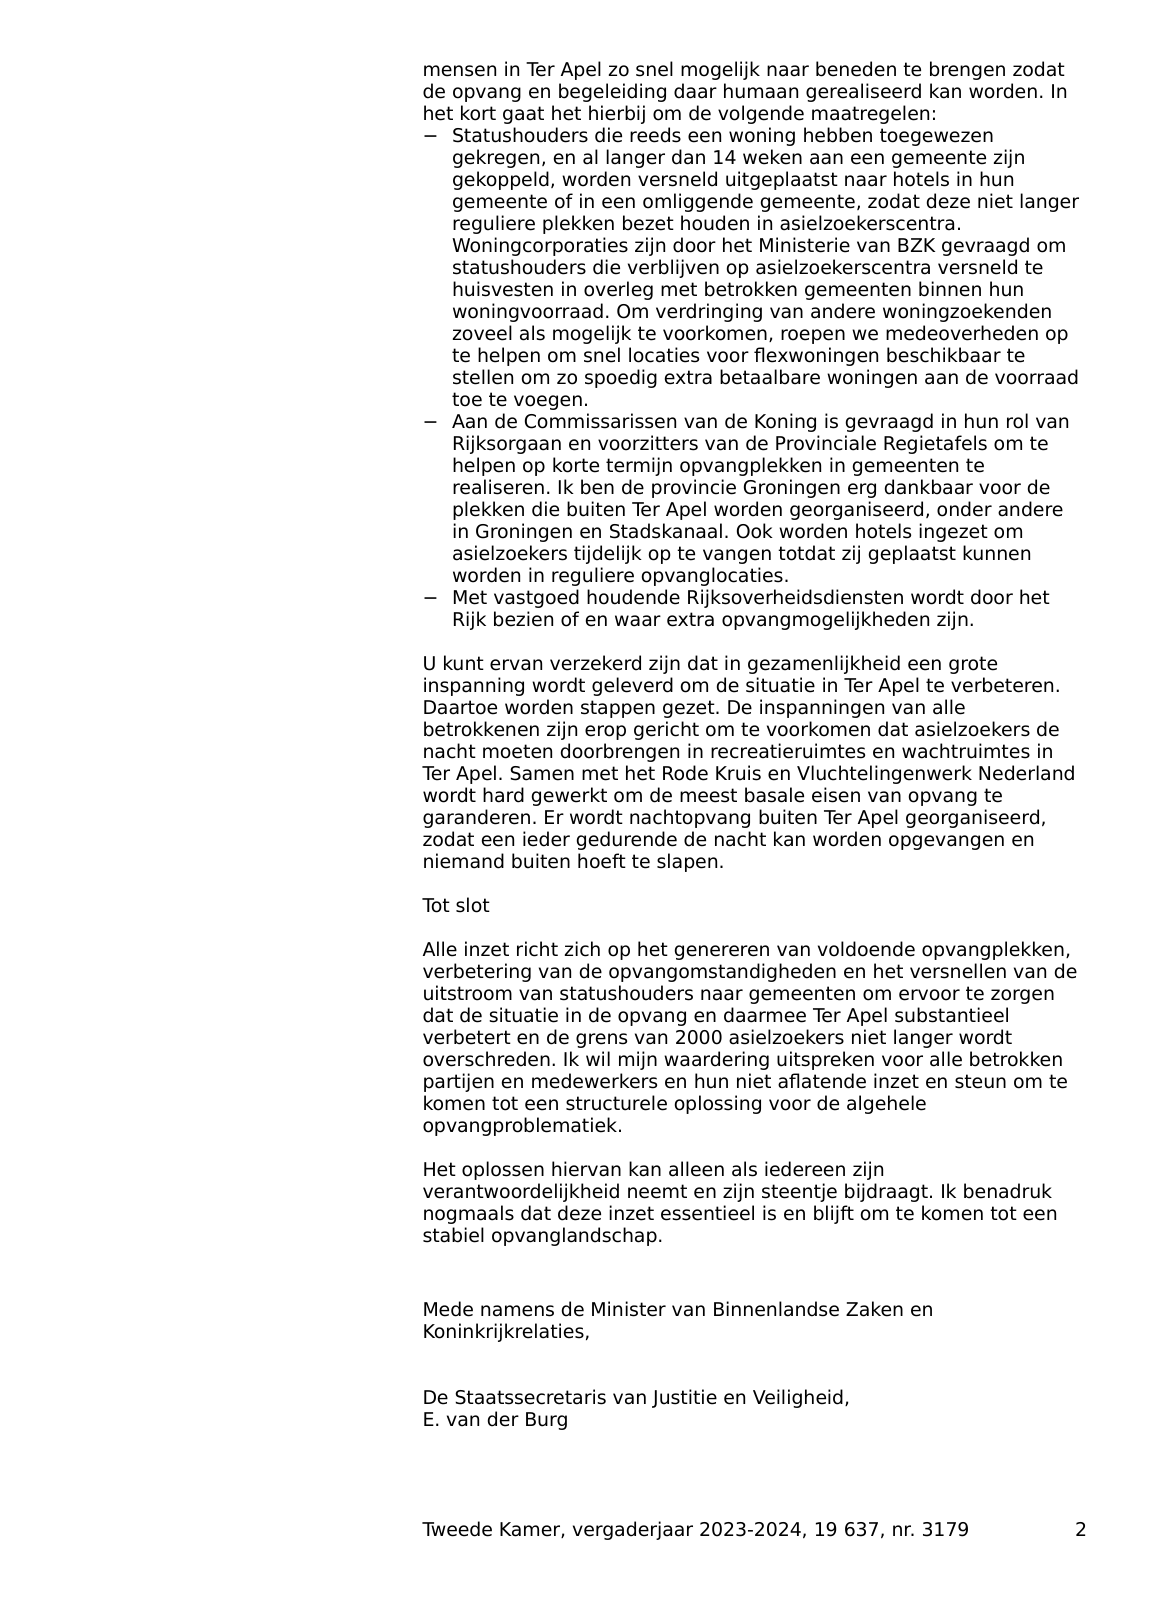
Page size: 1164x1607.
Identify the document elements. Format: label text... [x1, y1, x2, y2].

text − Met vastgoed houdende Rijksoverheidsdiensten wordt door het Rijk bezien of en waar extra opvangmogelijkheden zijn. [422, 587, 1087, 631]
text De Staatssecretaris van Justitie en Veiligheid, E. van der Burg [422, 1387, 1087, 1431]
subtitle Tot slot [422, 895, 1087, 917]
text Het oplossen hiervan kan alleen als iedereen zijn verantwoordelijkheid neemt en zijn steentje bijdraagt. Ik benadruk nogmaals dat deze inzet essentieel is en blijft om te komen tot een stabiel opvanglandschap. [422, 1159, 1087, 1247]
text mensen in Ter Apel zo snel mogelijk naar beneden te brengen zodat de opvang en begeleiding daar humaan gerealiseerd kan worden. In het kort gaat het hierbij om de volgende maatregelen: [422, 59, 1087, 125]
text − Statushouders die reeds een woning hebben toegewezen gekregen, en al langer dan 14 weken aan een gemeente zijn gekoppeld, worden versneld uitgeplaatst naar hotels in hun gemeente of in een omliggende gemeente, zodat deze niet langer reguliere plekken bezet houden in asielzoekerscentra. Woningcorporaties zijn door het Ministerie van BZK gevraagd om statushouders die verblijven op asielzoekerscentra versneld te huisvesten in overleg met betrokken gemeenten binnen hun woningvoorraad. Om verdringing van andere woningzoekenden zoveel als mogelijk te voorkomen, roepen we medeoverheden op te helpen om snel locaties voor flexwoningen beschikbaar te stellen om zo spoedig extra betaalbare woningen aan de voorraad toe te voegen. [422, 125, 1087, 411]
text Alle inzet richt zich op het genereren van voldoende opvangplekken, verbetering van de opvangomstandigheden en het versnellen van de uitstroom van statushouders naar gemeenten om ervoor te zorgen dat de situatie in de opvang en daarmee Ter Apel substantieel verbetert en de grens van 2000 asielzoekers niet langer wordt overschreden. Ik wil mijn waardering uitspreken voor alle betrokken partijen en medewerkers en hun niet aflatende inzet en steun om te komen tot een structurele oplossing voor de algehele opvangproblematiek. [422, 939, 1087, 1137]
text U kunt ervan verzekerd zijn dat in gezamenlijkheid een grote inspanning wordt geleverd om de situatie in Ter Apel te verbeteren. Daartoe worden stappen gezet. De inspanningen van alle betrokkenen zijn erop gericht om te voorkomen dat asielzoekers de nacht moeten doorbrengen in recreatieruimtes en wachtruimtes in Ter Apel. Samen met het Rode Kruis en Vluchtelingenwerk Nederland wordt hard gewerkt om de meest basale eisen van opvang te garanderen. Er wordt nachtopvang buiten Ter Apel georganiseerd, zodat een ieder gedurende de nacht kan worden opgevangen en niemand buiten hoeft te slapen. [422, 653, 1087, 872]
text Mede namens de Minister van Binnenlandse Zaken en Koninkrijkrelaties, [422, 1277, 1087, 1365]
text − Aan de Commissarissen van de Koning is gevraagd in hun rol van Rijksorgaan en voorzitters van de Provinciale Regietafels om te helpen op korte termijn opvangplekken in gemeenten te realiseren. Ik ben de provincie Groningen erg dankbaar voor de plekken die buiten Ter Apel worden georganiseerd, onder andere in Groningen en Stadskanaal. Ook worden hotels ingezet om asielzoekers tijdelijk op te vangen totdat zij geplaatst kunnen worden in reguliere opvanglocaties. [422, 411, 1087, 587]
